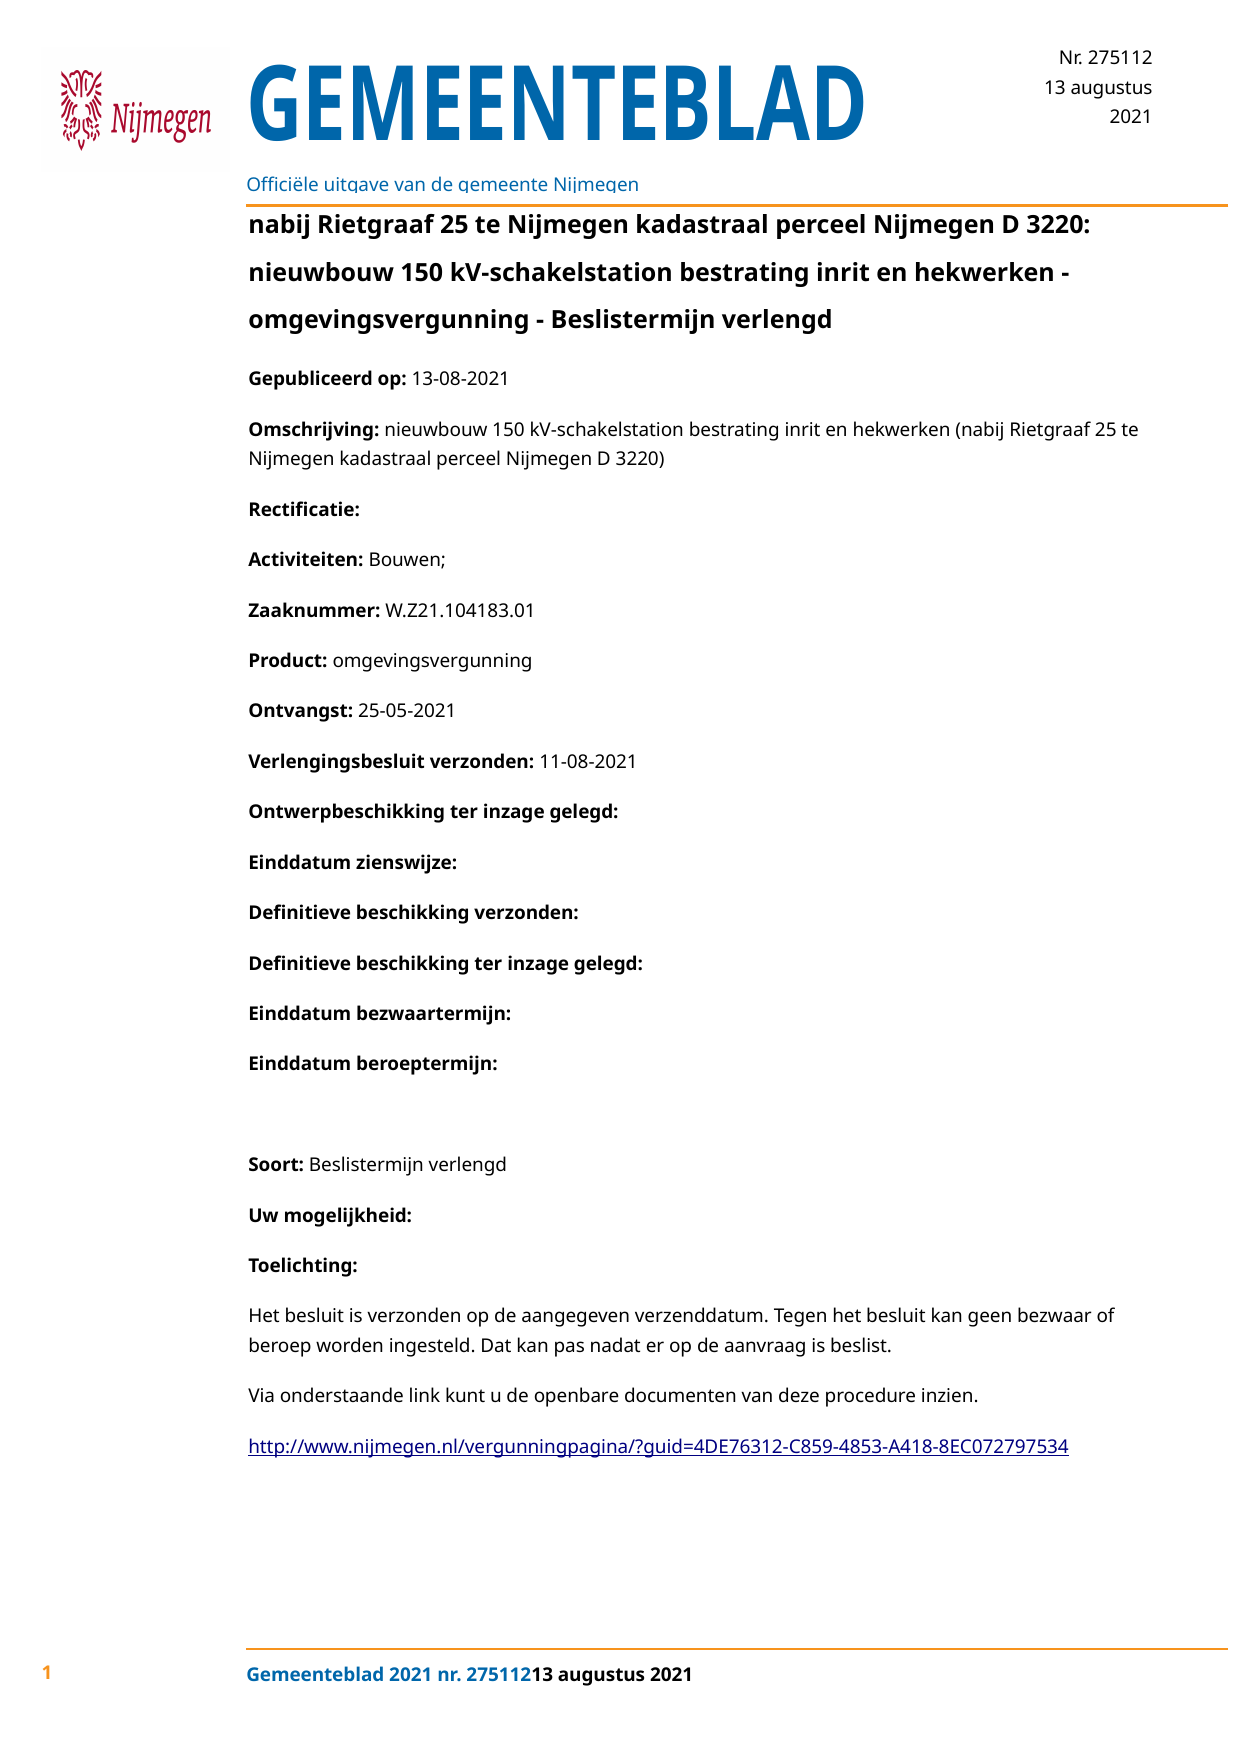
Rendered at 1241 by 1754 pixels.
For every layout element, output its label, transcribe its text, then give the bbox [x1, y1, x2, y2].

text Toelichting: [248, 1252, 1152, 1278]
text Definitieve beschikking verzonden: [248, 899, 1152, 925]
text Activiteiten: Bouwen; [248, 546, 1152, 572]
text Uw mogelijkheid: [248, 1202, 1152, 1227]
text Product: omgevingsvergunning [248, 647, 1152, 673]
text Ontwerpbeschikking ter inzage gelegd: [248, 798, 1152, 824]
text Definitieve beschikking ter inzage gelegd: [248, 950, 1152, 975]
text Ontvangst: 25-05-2021 [248, 698, 1152, 723]
picture [41, 47, 231, 172]
text Omschrijving: nieuwbouw 150 kV-schakelstation bestrating inrit en hekwerken (nabij Rietgraaf 25 te Nijmegen kadastraal perceel Nijmegen D 3220) [248, 416, 1152, 471]
text Gepubliceerd op: 13-08-2021 [248, 366, 1152, 391]
text Rectificatie: [248, 496, 1152, 522]
text Einddatum beroeptermijn: [248, 1051, 1152, 1076]
text nabij Rietgraaf 25 te Nijmegen kadastraal perceel Nijmegen D 3220: nieuwbouw 150 kV-schakelstation bestrating inrit en hekwerken - omgevingsvergunning - Beslistermijn verlengd [248, 207, 1152, 336]
text Einddatum bezwaartermijn: [248, 1000, 1152, 1026]
text Einddatum zienswijze: [248, 849, 1152, 874]
text Verlengingsbesluit verzonden: 11-08-2021 [248, 748, 1152, 774]
text Het besluit is verzonden op de aangegeven verzenddatum. Tegen het besluit kan geen bezwaar of beroep worden ingesteld. Dat kan pas nadat er op de aanvraag is beslist. [248, 1303, 1152, 1358]
text Soort: Beslistermijn verlengd [248, 1151, 1152, 1177]
text Via onderstaande link kunt u de openbare documenten van deze procedure inzien. [248, 1383, 1152, 1408]
text Zaaknummer: W.Z21.104183.01 [248, 597, 1152, 622]
text http://www.nijmegen.nl/vergunningpagina/?guid=4DE76312-C859-4853-A418-8EC072797534 [248, 1433, 1152, 1459]
